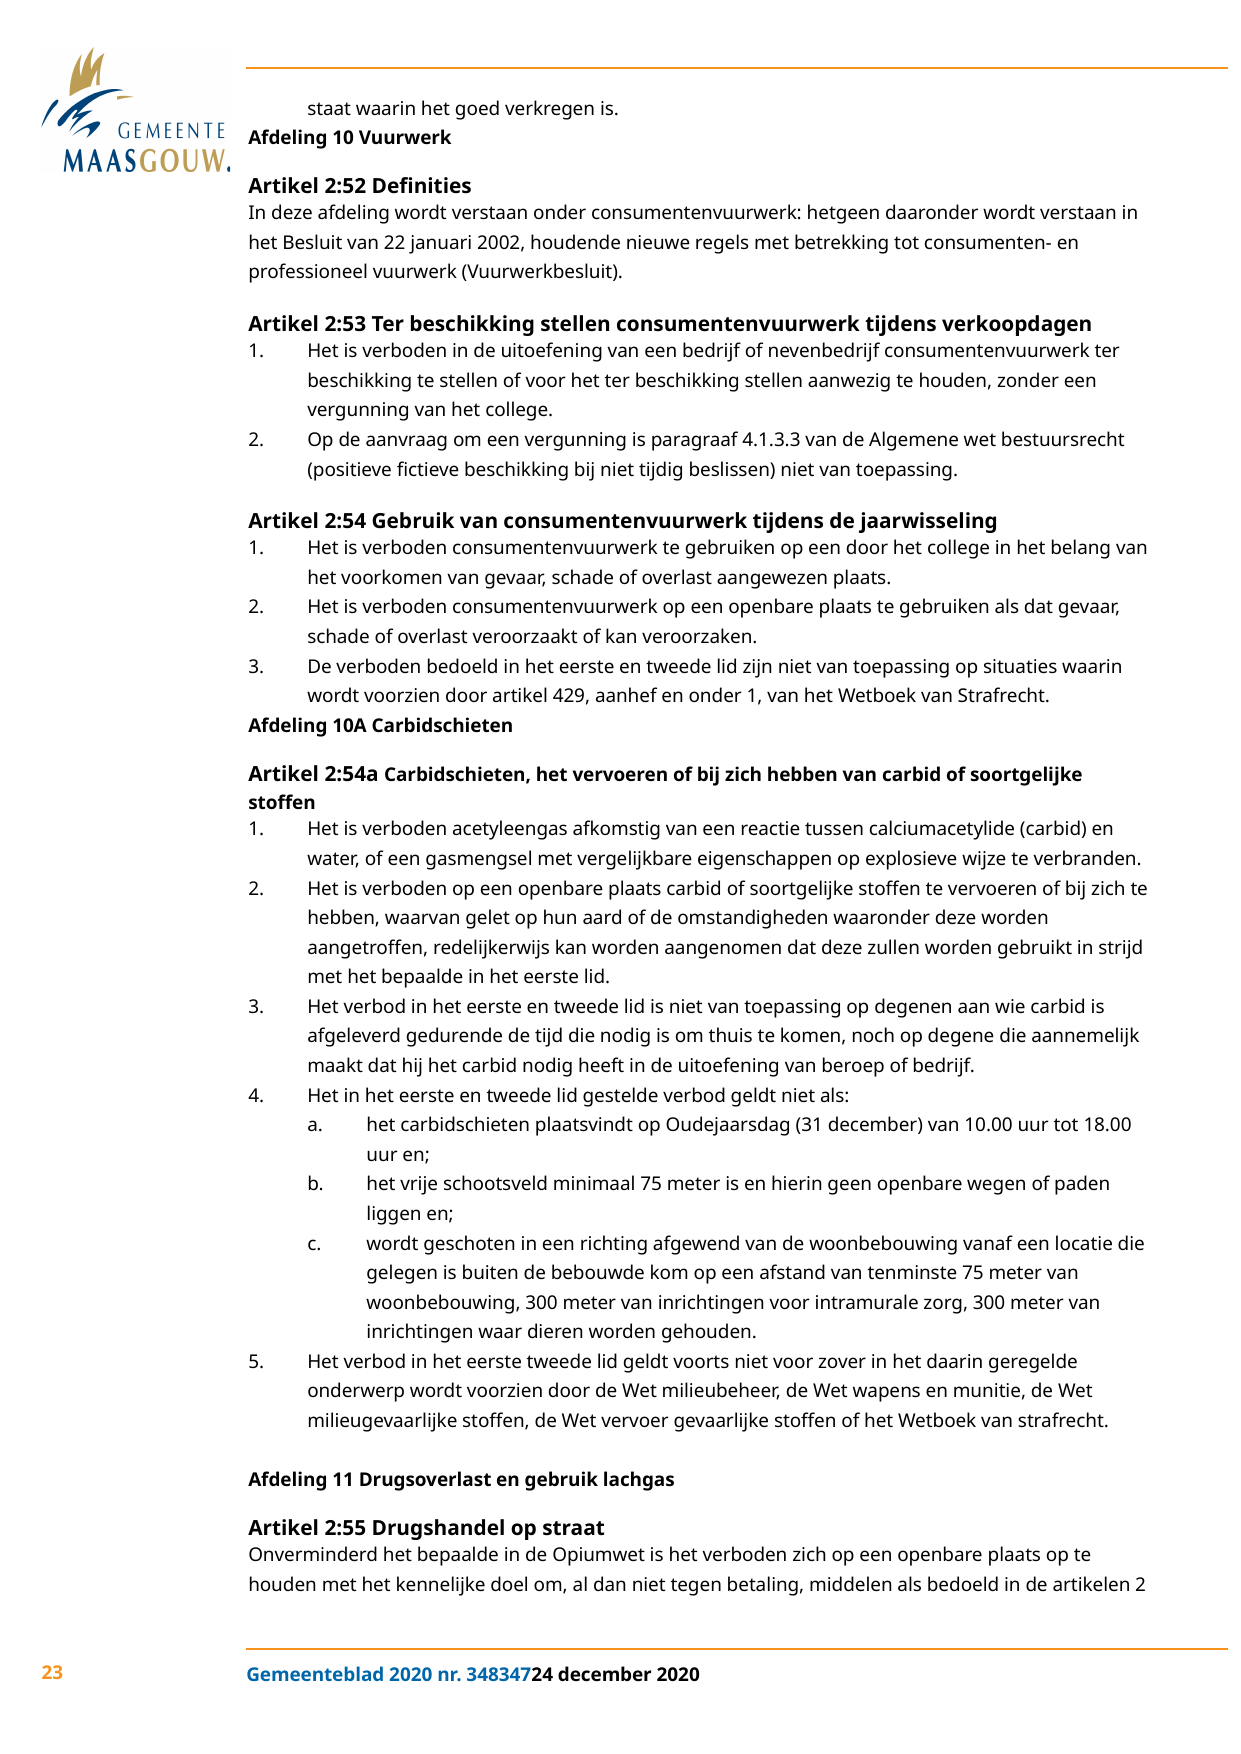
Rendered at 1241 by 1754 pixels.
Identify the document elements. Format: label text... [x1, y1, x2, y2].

list wordt geschoten in een richting afgewend van de woonbebouwing vanaf een locatie die gelegen is buiten de bebouwde kom op een afstand van tenminste 75 meter van woonbebouwing, 300 meter van inrichtingen voor intramurale zorg, 300 meter van inrichtingen waar dieren worden gehouden. [307, 1230, 1152, 1344]
list Het is verboden acetyleengas afkomstig van een reactie tussen calciumacetylide (carbid) en water, of een gasmengsel met vergelijkbare eigenschappen op explosieve wijze te verbranden. [248, 816, 1152, 871]
list De verboden bedoeld in het eerste en tweede lid zijn niet van toepassing op situaties waarin wordt voorzien door artikel 429, aanhef en onder 1, van het Wetboek van Strafrecht. [248, 653, 1152, 708]
text Artikel 2:53 Ter beschikking stellen consumentenvuurwerk tijdens verkoopdagen [248, 309, 1152, 337]
text Artikel 2:52 Definities [248, 171, 1152, 199]
picture [41, 47, 231, 172]
list Het in het eerste en tweede lid gestelde verbod geldt niet als: [248, 1082, 1152, 1107]
text Artikel 2:54a Carbidschieten, het vervoeren of bij zich hebben van carbid of soortgelijke stoffen [248, 759, 1152, 816]
list Het is verboden consumentenvuurwerk te gebruiken op een door het college in het belang van het voorkomen van gevaar, schade of overlast aangewezen plaats. [248, 534, 1152, 590]
list Het is verboden op een openbare plaats carbid of soortgelijke stoffen te vervoeren of bij zich te hebben, waarvan gelet op hun aard of de omstandigheden waaronder deze worden aangetroffen, redelijkerwijs kan worden aangenomen dat deze zullen worden gebruikt in strijd met het bepaalde in het eerste lid. [248, 875, 1152, 989]
list Het verbod in het eerste tweede lid geldt voorts niet voor zover in het daarin geregelde onderwerp wordt voorzien door de Wet milieubeheer, de Wet wapens en munitie, de Wet milieugevaarlijke stoffen, de Wet vervoer gevaarlijke stoffen of het Wetboek van strafrecht. [248, 1348, 1152, 1433]
text Afdeling 10 Vuurwerk [248, 124, 1152, 150]
text Onverminderd het bepaalde in de Opiumwet is het verboden zich op een openbare plaats op te houden met het kennelijke doel om, al dan niet tegen betaling, middelen als bedoeld in de artikelen 2 [248, 1541, 1152, 1597]
text Artikel 2:54 Gebruik van consumentenvuurwerk tijdens de jaarwisseling [248, 506, 1152, 534]
list het vrije schootsveld minimaal 75 meter is en hierin geen openbare wegen of paden liggen en; [307, 1171, 1152, 1226]
text In deze afdeling wordt verstaan onder consumentenvuurwerk: hetgeen daaronder wordt verstaan in het Besluit van 22 januari 2002, houdende nieuwe regels met betrekking tot consumenten- en professioneel vuurwerk (Vuurwerkbesluit). [248, 199, 1152, 284]
list staat waarin het goed verkregen is. [248, 95, 1152, 121]
list Het is verboden consumentenvuurwerk op een openbare plaats te gebruiken als dat gevaar, schade of overlast veroorzaakt of kan veroorzaken. [248, 594, 1152, 649]
list het carbidschieten plaatsvindt op Oudejaarsdag (31 december) van 10.00 uur tot 18.00 uur en; [307, 1111, 1152, 1167]
list Het is verboden in de uitoefening van een bedrijf of nevenbedrijf consumentenvuurwerk ter beschikking te stellen of voor het ter beschikking stellen aanwezig te houden, zonder een vergunning van het college. [248, 337, 1152, 422]
text Afdeling 10A Carbidschieten [248, 712, 1152, 738]
text Artikel 2:55 Drugshandel op straat [248, 1513, 1152, 1541]
text Afdeling 11 Drugsoverlast en gebruik lachgas [248, 1466, 1152, 1492]
list Op de aanvraag om een vergunning is paragraaf 4.1.3.3 van de Algemene wet bestuursrecht (positieve fictieve beschikking bij niet tijdig beslissen) niet van toepassing. [248, 426, 1152, 481]
list Het verbod in het eerste en tweede lid is niet van toepassing op degenen aan wie carbid is afgeleverd gedurende de tijd die nodig is om thuis te komen, noch op degene die aannemelijk maakt dat hij het carbid nodig heeft in de uitoefening van beroep of bedrijf. [248, 993, 1152, 1078]
